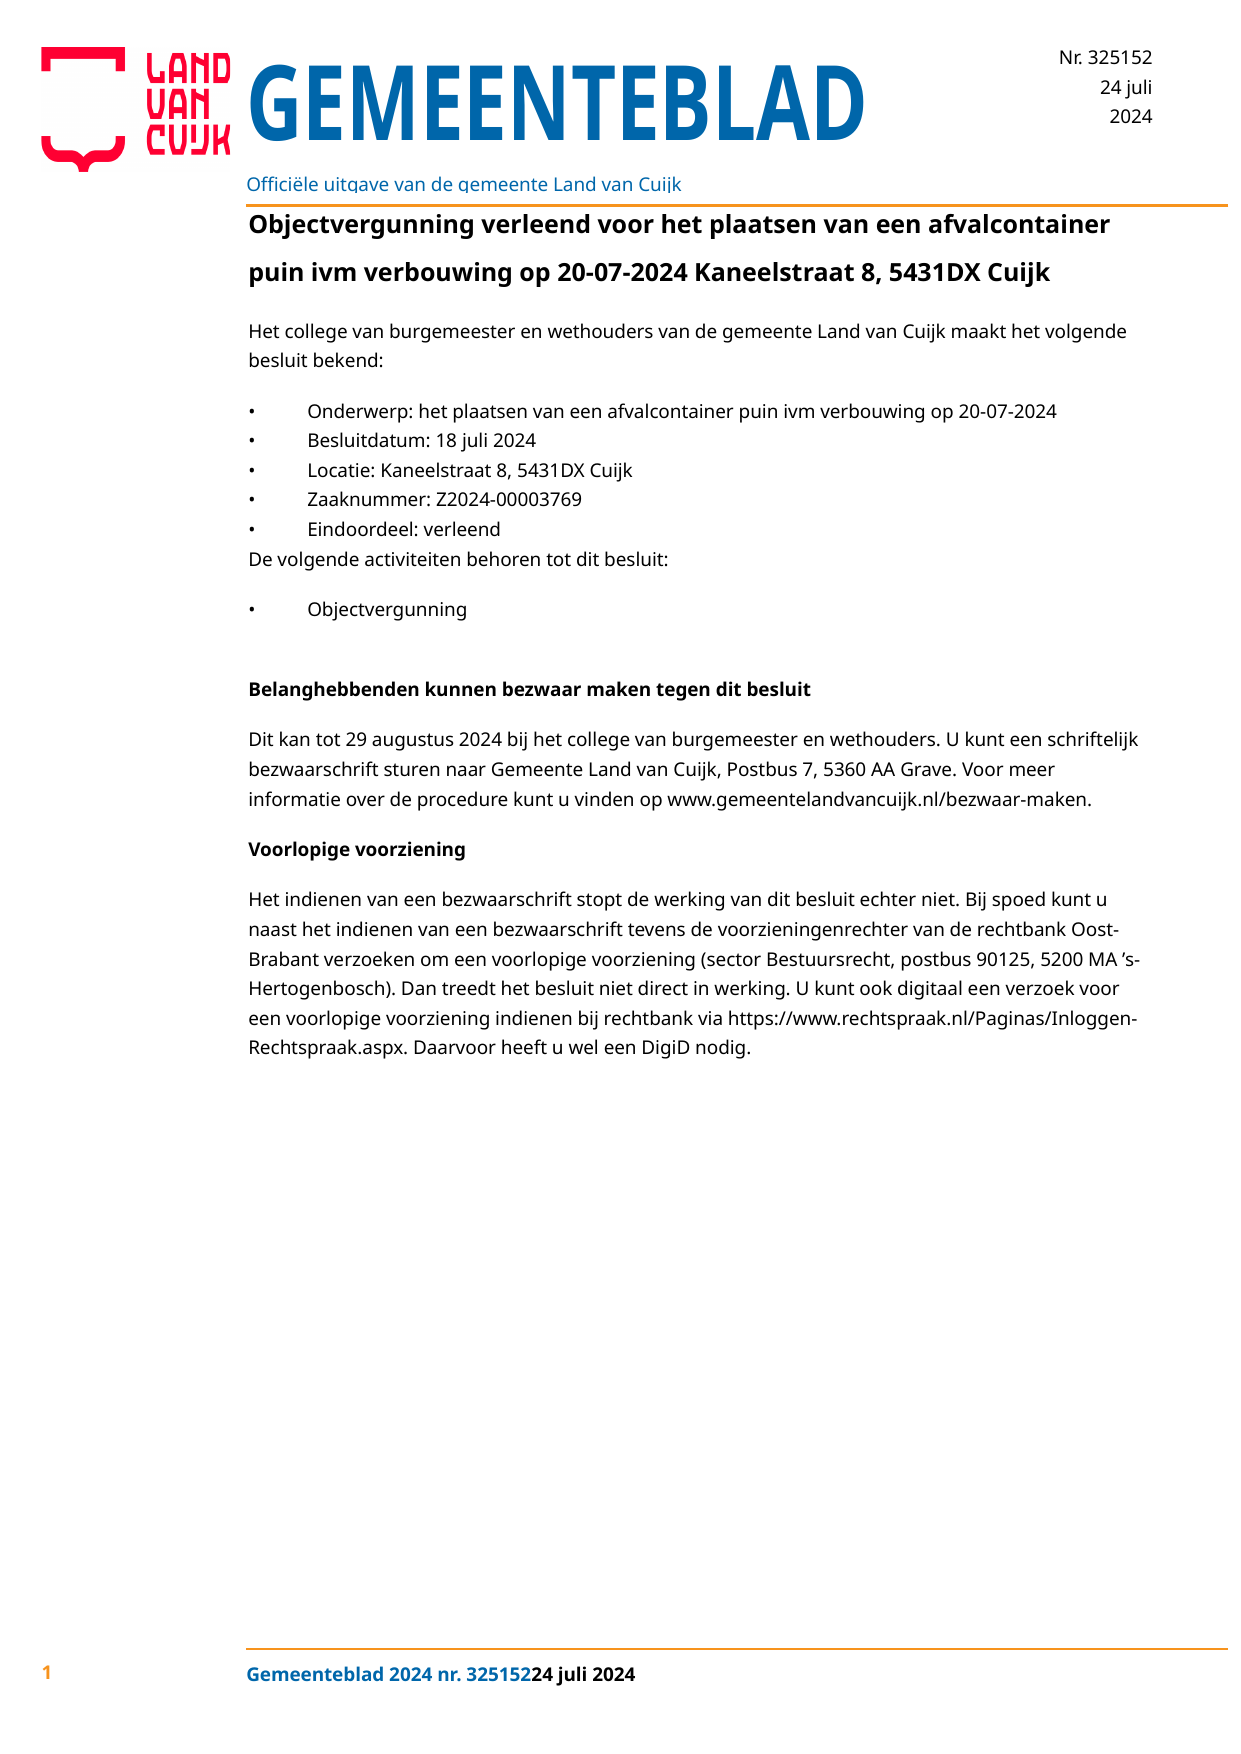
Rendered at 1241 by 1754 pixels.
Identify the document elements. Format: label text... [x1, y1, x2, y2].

list Zaaknummer: Z2024-00003769 [248, 487, 1152, 512]
list Locatie: Kaneelstraat 8, 5431DX Cuijk [248, 457, 1152, 483]
list Objectvergunning [248, 596, 1152, 622]
text Het college van burgemeester en wethouders van de gemeente Land van Cuijk maakt het volgende besluit bekend: [248, 318, 1152, 373]
text Objectvergunning verleend voor het plaatsen van een afvalcontainer puin ivm verbouwing op 20-07-2024 Kaneelstraat 8, 5431DX Cuijk [248, 207, 1152, 288]
list Onderwerp: het plaatsen van een afvalcontainer puin ivm verbouwing op 20-07-2024 [248, 398, 1152, 424]
list Eindoordeel: verleend [248, 516, 1152, 542]
text Voorlopige voorziening [248, 836, 1152, 862]
text Belanghebbenden kunnen bezwaar maken tegen dit besluit [248, 676, 1152, 702]
text Dit kan tot 29 augustus 2024 bij het college van burgemeester en wethouders. U kunt een schriftelijk bezwaarschrift sturen naar Gemeente Land van Cuijk, Postbus 7, 5360 AA Grave. Voor meer informatie over de procedure kunt u vinden op www.gemeentelandvancuijk.nl/bezwaar-maken. [248, 727, 1152, 812]
text Het indienen van een bezwaarschrift stopt de werking van dit besluit echter niet. Bij spoed kunt u naast het indienen van een bezwaarschrift tevens de voorzieningenrechter van de rechtbank Oost-Brabant verzoeken om een voorlopige voorziening (sector Bestuursrecht, postbus 90125, 5200 MA ’s-Hertogenbosch). Dan treedt het besluit niet direct in werking. U kunt ook digitaal een verzoek voor een voorlopige voorziening indienen bij rechtbank via https://www.rechtspraak.nl/Paginas/Inloggen-Rechtspraak.aspx. Daarvoor heeft u wel een DigiD nodig. [248, 887, 1152, 1060]
picture [41, 47, 231, 172]
list Besluitdatum: 18 juli 2024 [248, 427, 1152, 453]
text De volgende activiteiten behoren tot dit besluit: [248, 546, 1152, 572]
